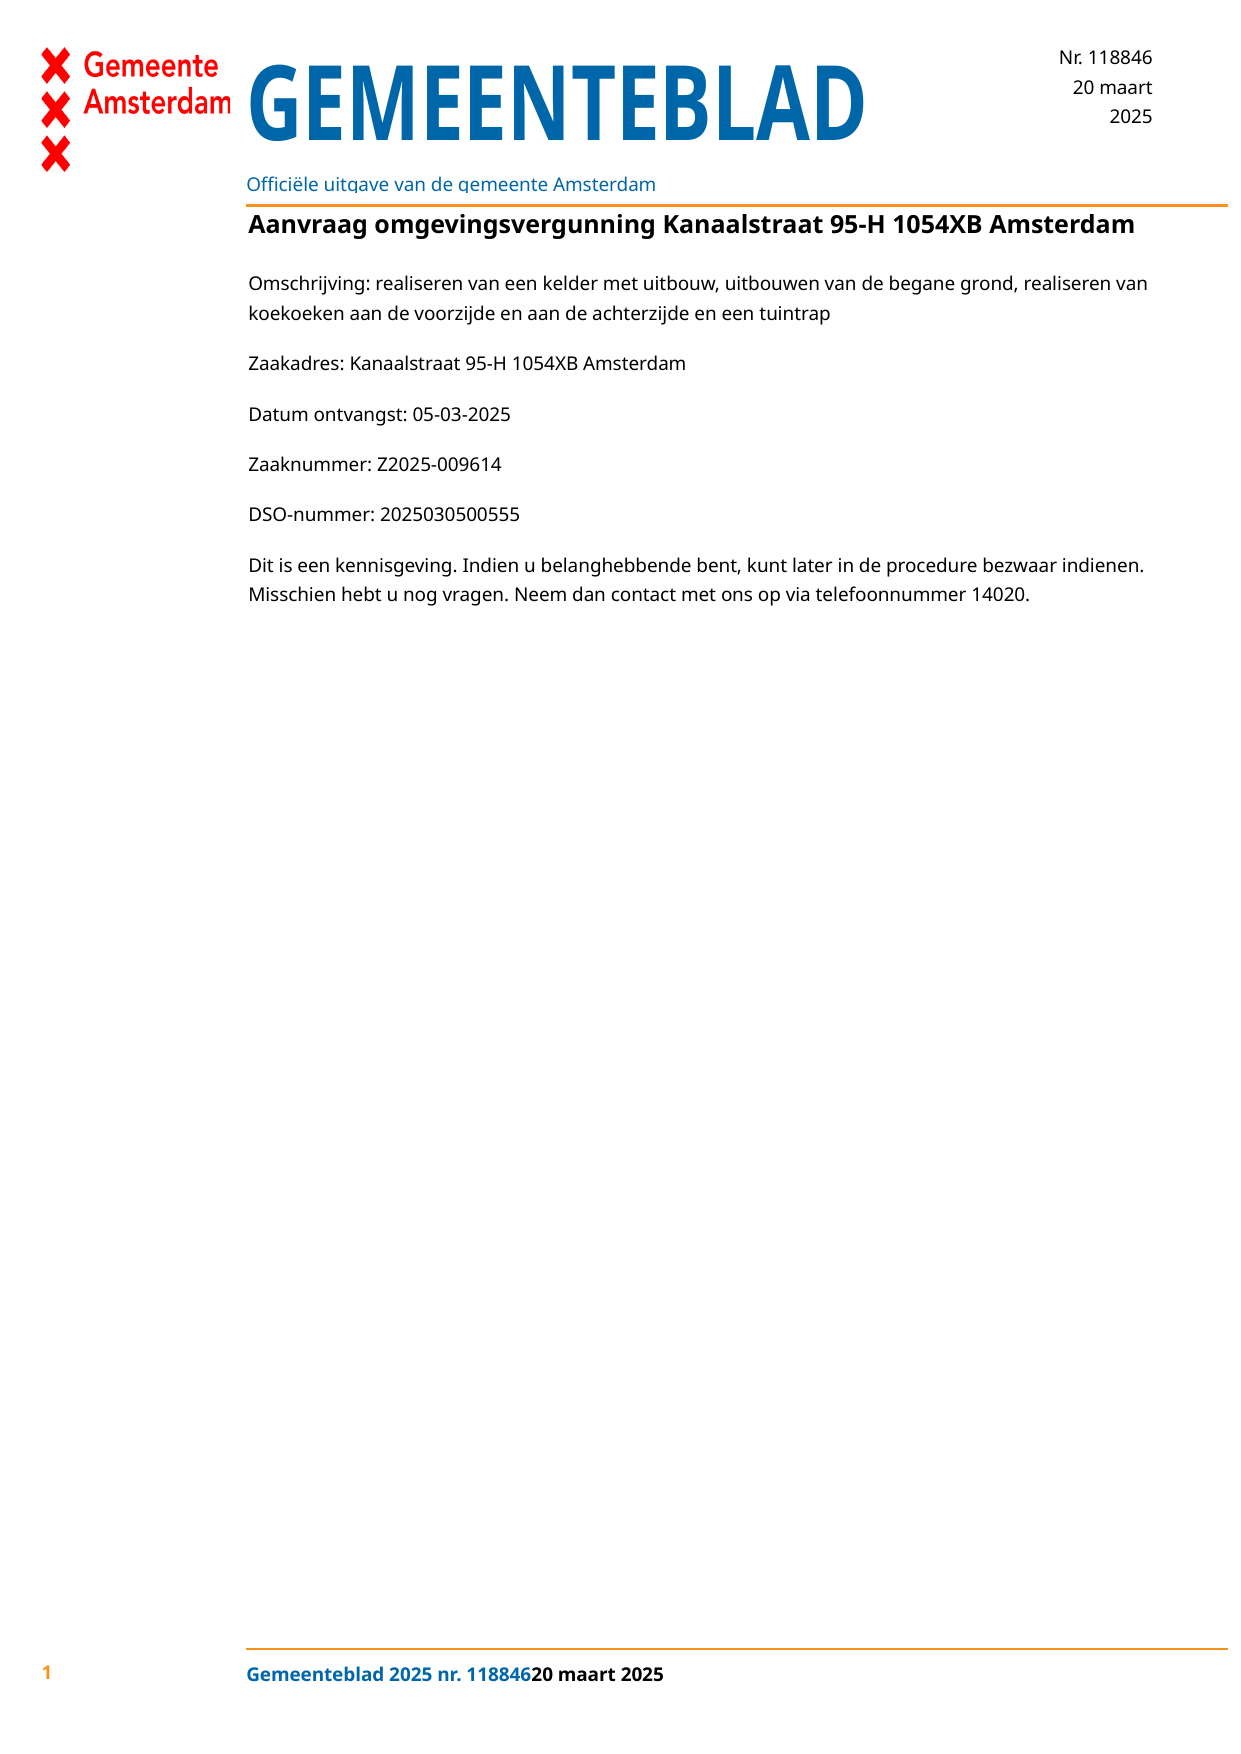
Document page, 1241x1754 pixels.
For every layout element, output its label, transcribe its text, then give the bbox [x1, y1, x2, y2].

picture [41, 47, 231, 172]
text Aanvraag omgevingsvergunning Kanaalstraat 95-H 1054XB Amsterdam [248, 207, 1152, 241]
text DSO-nummer: 2025030500555 [248, 502, 1152, 527]
text Datum ontvangst: 05-03-2025 [248, 401, 1152, 426]
text Zaaknummer: Z2025-009614 [248, 451, 1152, 477]
text Zaakadres: Kanaalstraat 95-H 1054XB Amsterdam [248, 350, 1152, 376]
text Dit is een kennisgeving. Indien u belanghebbende bent, kunt later in de procedure bezwaar indienen. Misschien hebt u nog vragen. Neem dan contact met ons op via telefoonnummer 14020. [248, 552, 1152, 607]
text Omschrijving: realiseren van een kelder met uitbouw, uitbouwen van de begane grond, realiseren van koekoeken aan de voorzijde en aan de achterzijde en een tuintrap [248, 270, 1152, 326]
